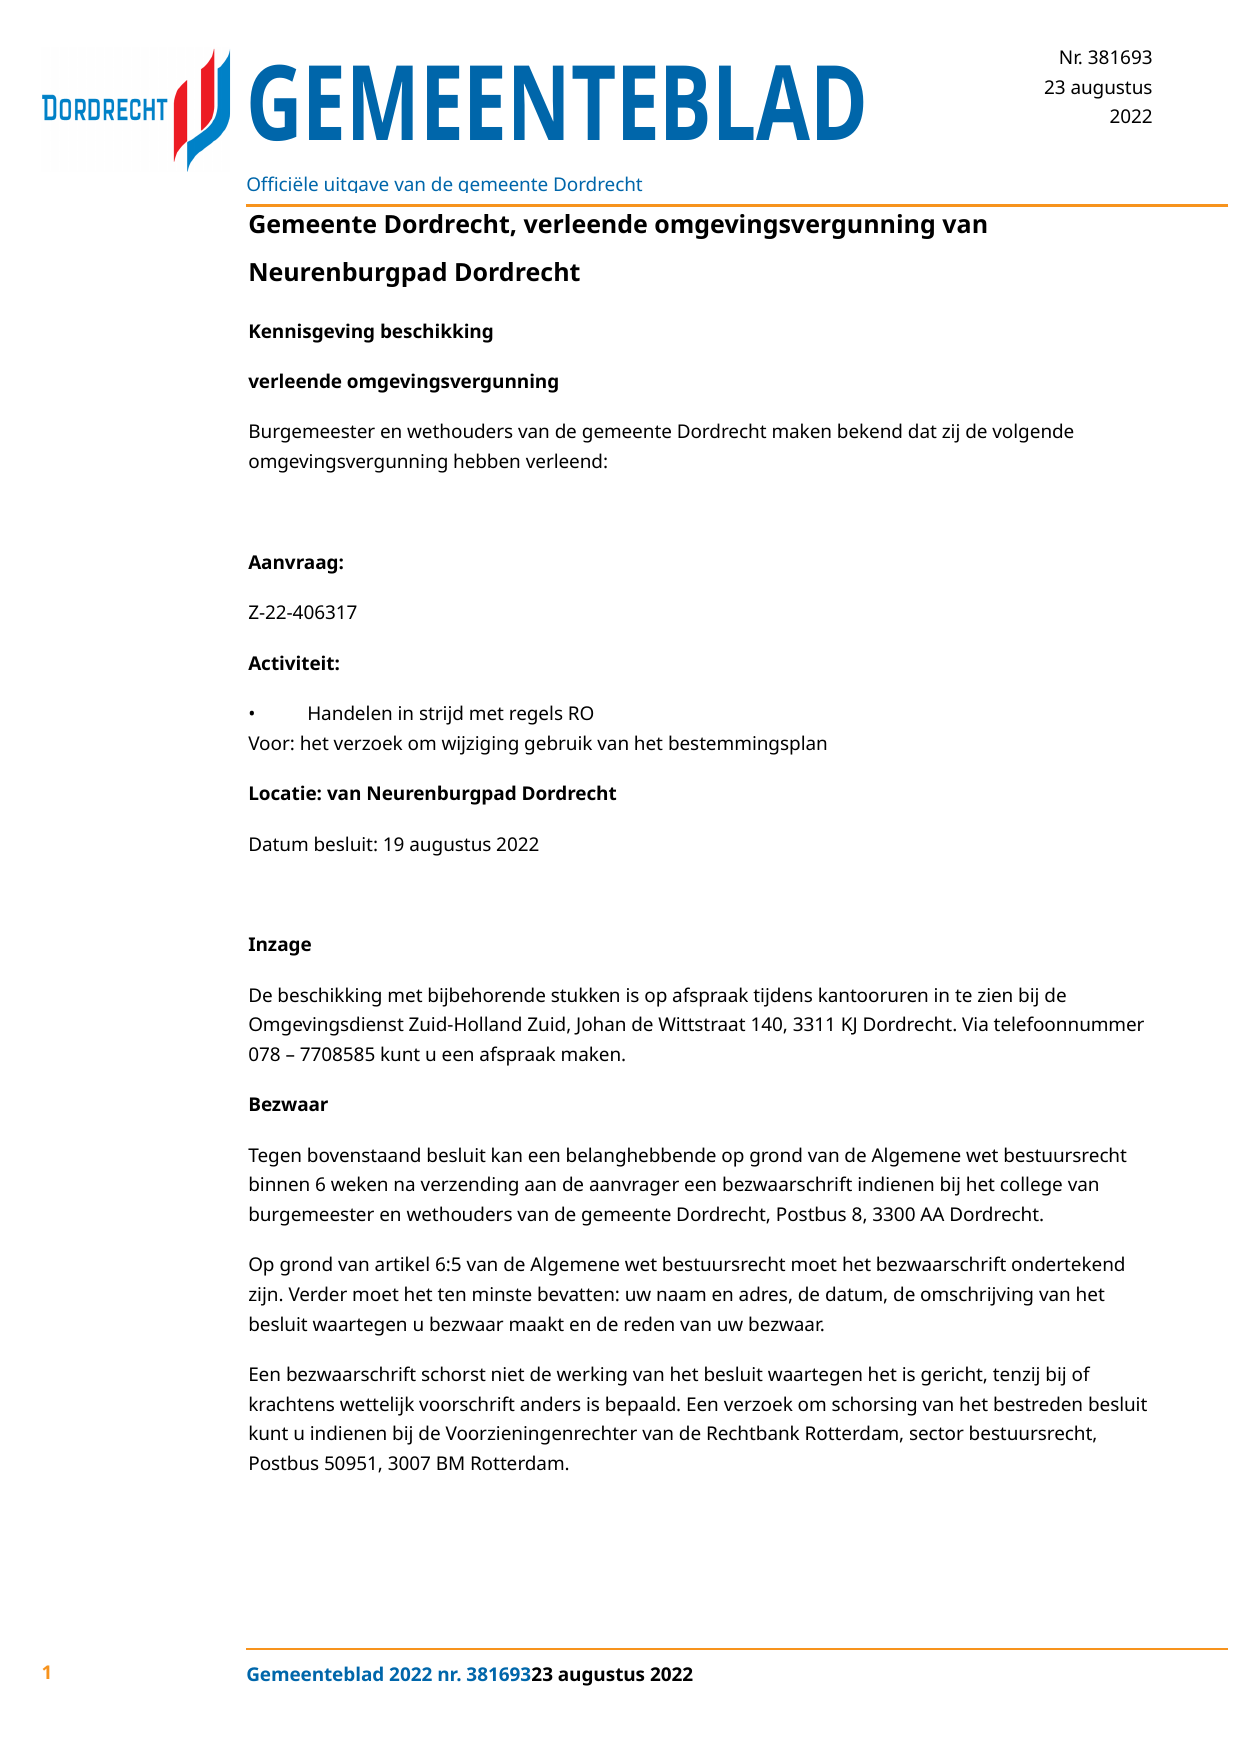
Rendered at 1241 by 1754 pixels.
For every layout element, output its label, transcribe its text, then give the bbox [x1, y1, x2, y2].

text Locatie: van Neurenburgpad Dordrecht [248, 780, 1152, 806]
text Aanvraag: [248, 549, 1152, 575]
list Handelen in strijd met regels RO [248, 700, 1152, 726]
text Datum besluit: 19 augustus 2022 [248, 831, 1152, 857]
text Z-22-406317 [248, 599, 1152, 625]
text verleende omgevingsvergunning [248, 368, 1152, 394]
text De beschikking met bijbehorende stukken is op afspraak tijdens kantooruren in te zien bij de Omgevingsdienst Zuid-Holland Zuid, Johan de Wittstraat 140, 3311 KJ Dordrecht. Via telefoonnummer 078 – 7708585 kunt u een afspraak maken. [248, 982, 1152, 1067]
picture [41, 47, 231, 172]
text Inzage [248, 932, 1152, 957]
text Tegen bovenstaand besluit kan een belanghebbende op grond van de Algemene wet bestuursrecht binnen 6 weken na verzending aan de aanvrager een bezwaarschrift indienen bij het college van burgemeester en wethouders van de gemeente Dordrecht, Postbus 8, 3300 AA Dordrecht. [248, 1142, 1152, 1227]
text Activiteit: [248, 650, 1152, 676]
text Op grond van artikel 6:5 van de Algemene wet bestuursrecht moet het bezwaarschrift ondertekend zijn. Verder moet het ten minste bevatten: uw naam en adres, de datum, de omschrijving van het besluit waartegen u bezwaar maakt en de reden van uw bezwaar. [248, 1252, 1152, 1337]
text Een bezwaarschrift schorst niet de werking van het besluit waartegen het is gericht, tenzij bij of krachtens wettelijk voorschrift anders is bepaald. Een verzoek om schorsing van het bestreden besluit kunt u indienen bij de Voorzieningenrechter van de Rechtbank Rotterdam, sector bestuursrecht, Postbus 50951, 3007 BM Rotterdam. [248, 1361, 1152, 1476]
text Kennisgeving beschikking [248, 318, 1152, 344]
text Burgemeester en wethouders van de gemeente Dordrecht maken bekend dat zij de volgende omgevingsvergunning hebben verleend: [248, 419, 1152, 474]
text Gemeente Dordrecht, verleende omgevingsvergunning van Neurenburgpad Dordrecht [248, 207, 1152, 288]
text Voor: het verzoek om wijziging gebruik van het bestemmingsplan [248, 730, 1152, 756]
text Bezwaar [248, 1092, 1152, 1117]
